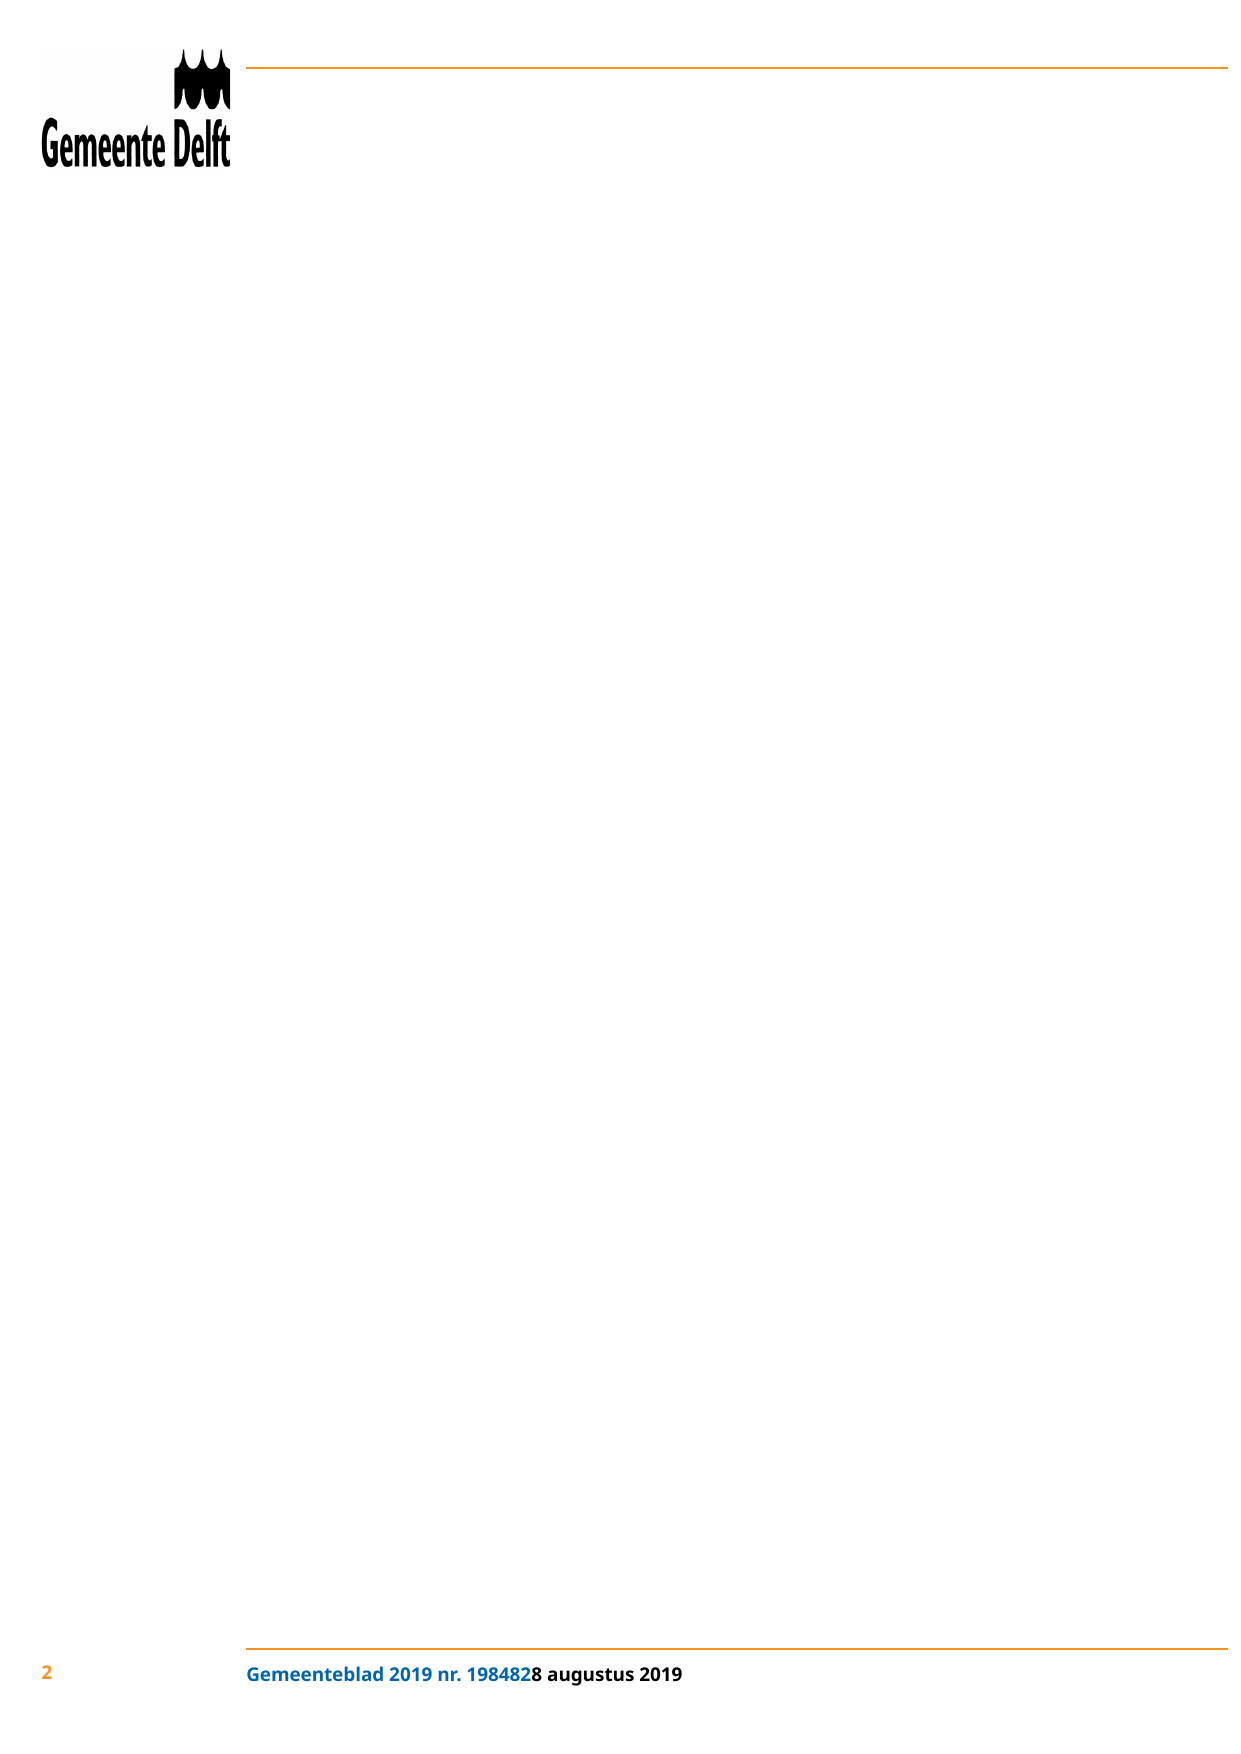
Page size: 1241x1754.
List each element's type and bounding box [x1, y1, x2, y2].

picture [41, 47, 231, 172]
